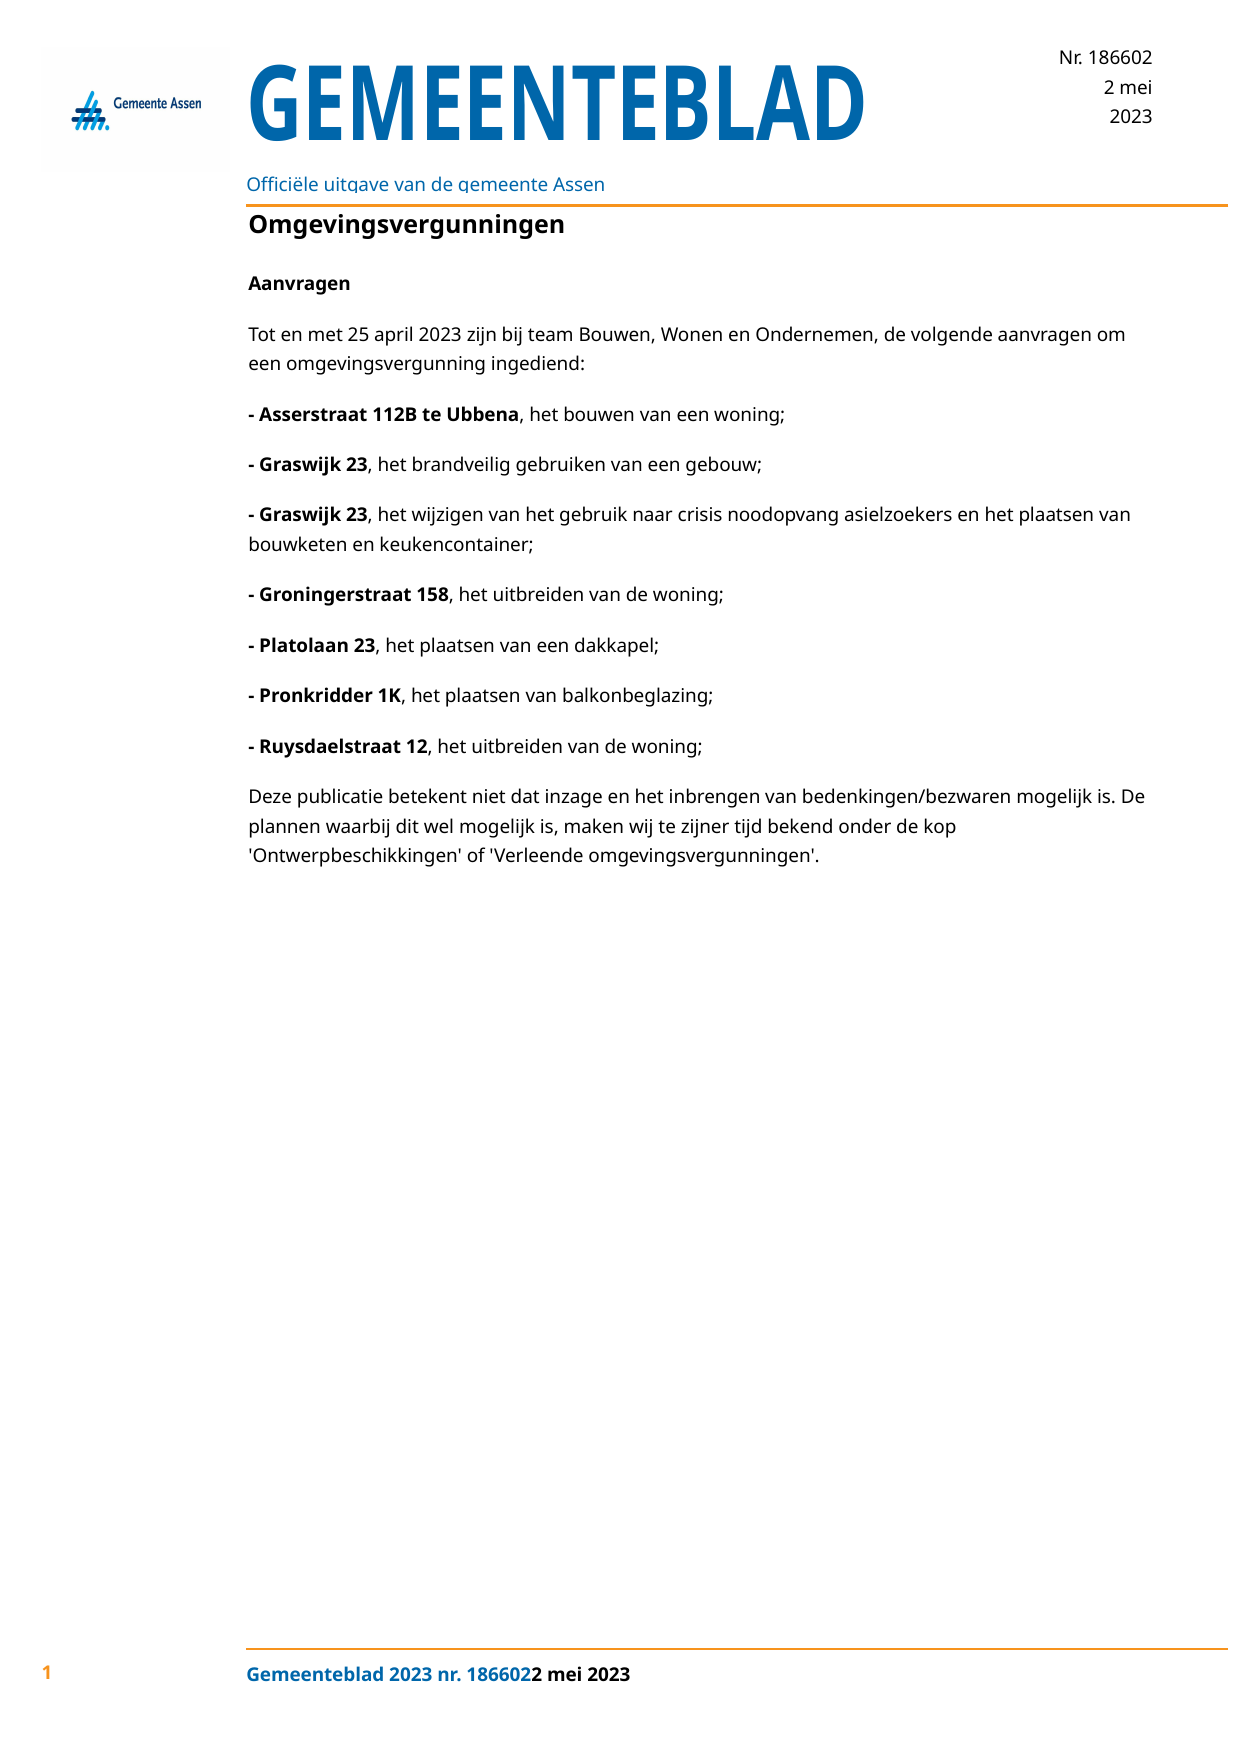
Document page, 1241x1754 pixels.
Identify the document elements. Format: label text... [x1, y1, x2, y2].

text - Asserstraat 112B te Ubbena, het bouwen van een woning; [248, 401, 1152, 426]
text Omgevingsvergunningen [248, 207, 1152, 241]
picture [41, 47, 231, 172]
text - Pronkridder 1K, het plaatsen van balkonbeglazing; [248, 682, 1152, 708]
text - Graswijk 23, het wijzigen van het gebruik naar crisis noodopvang asielzoekers en het plaatsen van bouwketen en keukencontainer; [248, 502, 1152, 557]
text - Platolaan 23, het plaatsen van een dakkapel; [248, 632, 1152, 658]
text Tot en met 25 april 2023 zijn bij team Bouwen, Wonen en Ondernemen, de volgende aanvragen om een omgevingsvergunning ingediend: [248, 321, 1152, 376]
text Aanvragen [248, 270, 1152, 296]
text - Groningerstraat 158, het uitbreiden van de woning; [248, 582, 1152, 607]
text - Graswijk 23, het brandveilig gebruiken van een gebouw; [248, 451, 1152, 477]
text - Ruysdaelstraat 12, het uitbreiden van de woning; [248, 733, 1152, 758]
text Deze publicatie betekent niet dat inzage en het inbrengen van bedenkingen/bezwaren mogelijk is. De plannen waarbij dit wel mogelijk is, maken wij te zijner tijd bekend onder de kop 'Ontwerpbeschikkingen' of 'Verleende omgevingsvergunningen'. [248, 783, 1152, 868]
